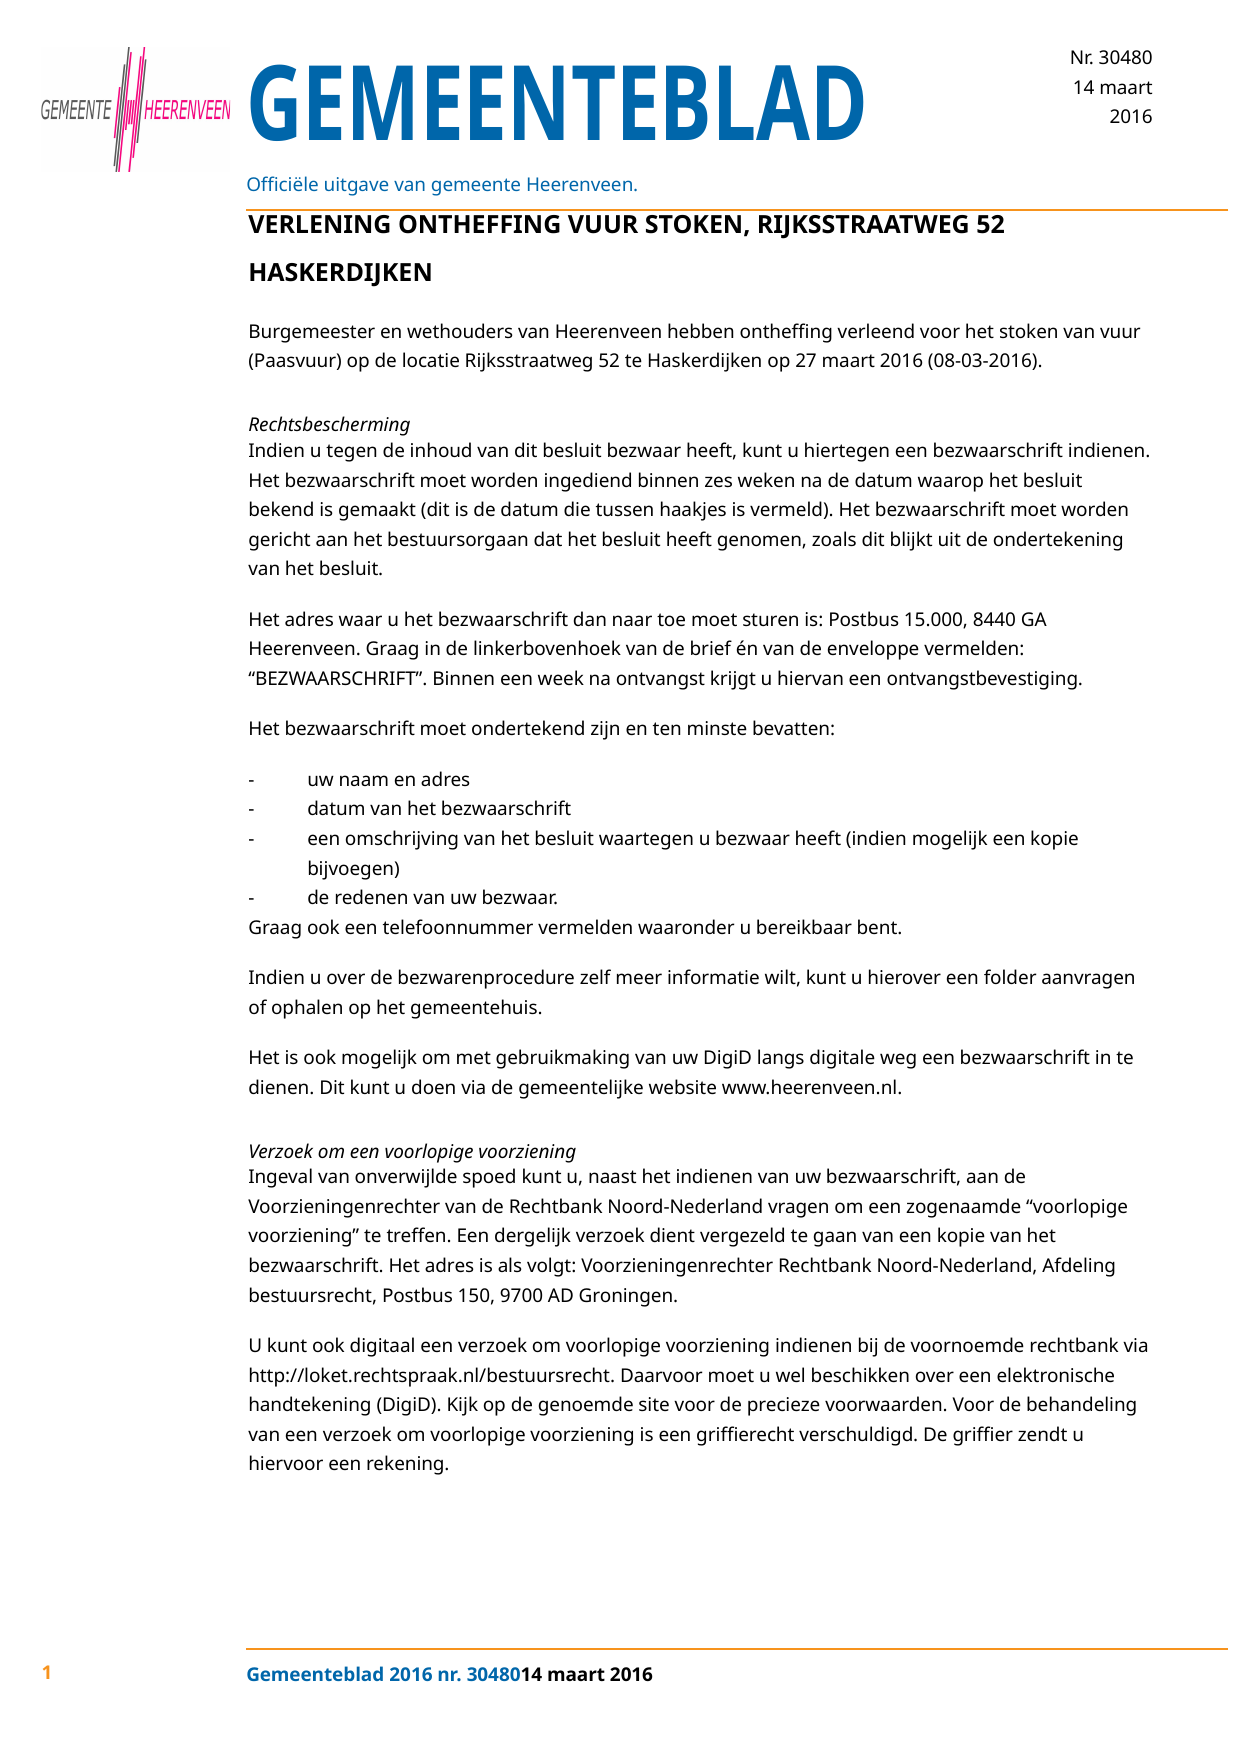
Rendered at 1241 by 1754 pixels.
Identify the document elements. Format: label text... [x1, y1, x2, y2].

text Het is ook mogelijk om met gebruikmaking van uw DigiD langs digitale weg een bezwaarschrift in te dienen. Dit kunt u doen via de gemeentelijke website www.heerenveen.nl. [248, 1044, 1152, 1099]
list datum van het bezwaarschrift [248, 796, 1152, 821]
text Het adres waar u het bezwaarschrift dan naar toe moet sturen is: Postbus 15.000, 8440 GA Heerenveen. Graag in de linkerbovenhoek van de brief én van de enveloppe vermelden: “BEZWAARSCHRIFT”. Binnen een week na ontvangst krijgt u hiervan een ontvangstbevestiging. [248, 606, 1152, 691]
text Rechtsbescherming [248, 411, 1152, 437]
list de redenen van uw bezwaar. [248, 884, 1152, 910]
picture [41, 47, 231, 172]
text U kunt ook digitaal een verzoek om voorlopige voorziening indienen bij de voornoemde rechtbank via http://loket.rechtspraak.nl/bestuursrecht. Daarvoor moet u wel beschikken over een elektronische handtekening (DigiD). Kijk op de genoemde site voor de precieze voorwaarden. Voor de behandeling van een verzoek om voorlopige voorziening is een griffierecht verschuldigd. De griffier zendt u hiervoor een rekening. [248, 1332, 1152, 1476]
text Indien u tegen de inhoud van dit besluit bezwaar heeft, kunt u hiertegen een bezwaarschrift indienen. Het bezwaarschrift moet worden ingediend binnen zes weken na de datum waarop het besluit bekend is gemaakt (dit is de datum die tussen haakjes is vermeld). Het bezwaarschrift moet worden gericht aan het bestuursorgaan dat het besluit heeft genomen, zoals dit blijkt uit de ondertekening van het besluit. [248, 437, 1152, 581]
list een omschrijving van het besluit waartegen u bezwaar heeft (indien mogelijk een kopie bijvoegen) [248, 825, 1152, 880]
text Burgemeester en wethouders van Heerenveen hebben ontheffing verleend voor het stoken van vuur (Paasvuur) op de locatie Rijksstraatweg 52 te Haskerdijken op 27 maart 2016 (08-03-2016). [248, 318, 1152, 373]
list uw naam en adres [248, 766, 1152, 792]
text Ingeval van onverwijlde spoed kunt u, naast het indienen van uw bezwaarschrift, aan de Voorzieningenrechter van de Rechtbank Noord-Nederland vragen om een zogenaamde “voorlopige voorziening” te treffen. Een dergelijk verzoek dient vergezeld te gaan van een kopie van het bezwaarschrift. Het adres is als volgt: Voorzieningenrechter Rechtbank Noord-Nederland, Afdeling bestuursrecht, Postbus 150, 9700 AD Groningen. [248, 1163, 1152, 1308]
text Verzoek om een voorlopige voorziening [248, 1138, 1152, 1163]
text Het bezwaarschrift moet ondertekend zijn en ten minste bevatten: [248, 716, 1152, 741]
text Indien u over de bezwarenprocedure zelf meer informatie wilt, kunt u hierover een folder aanvragen of ophalen op het gemeentehuis. [248, 964, 1152, 1019]
text VERLENING ONTHEFFING VUUR STOKEN, RIJKSSTRAATWEG 52 HASKERDIJKEN [248, 211, 1152, 288]
text Graag ook een telefoonnummer vermelden waaronder u bereikbaar bent. [248, 914, 1152, 939]
